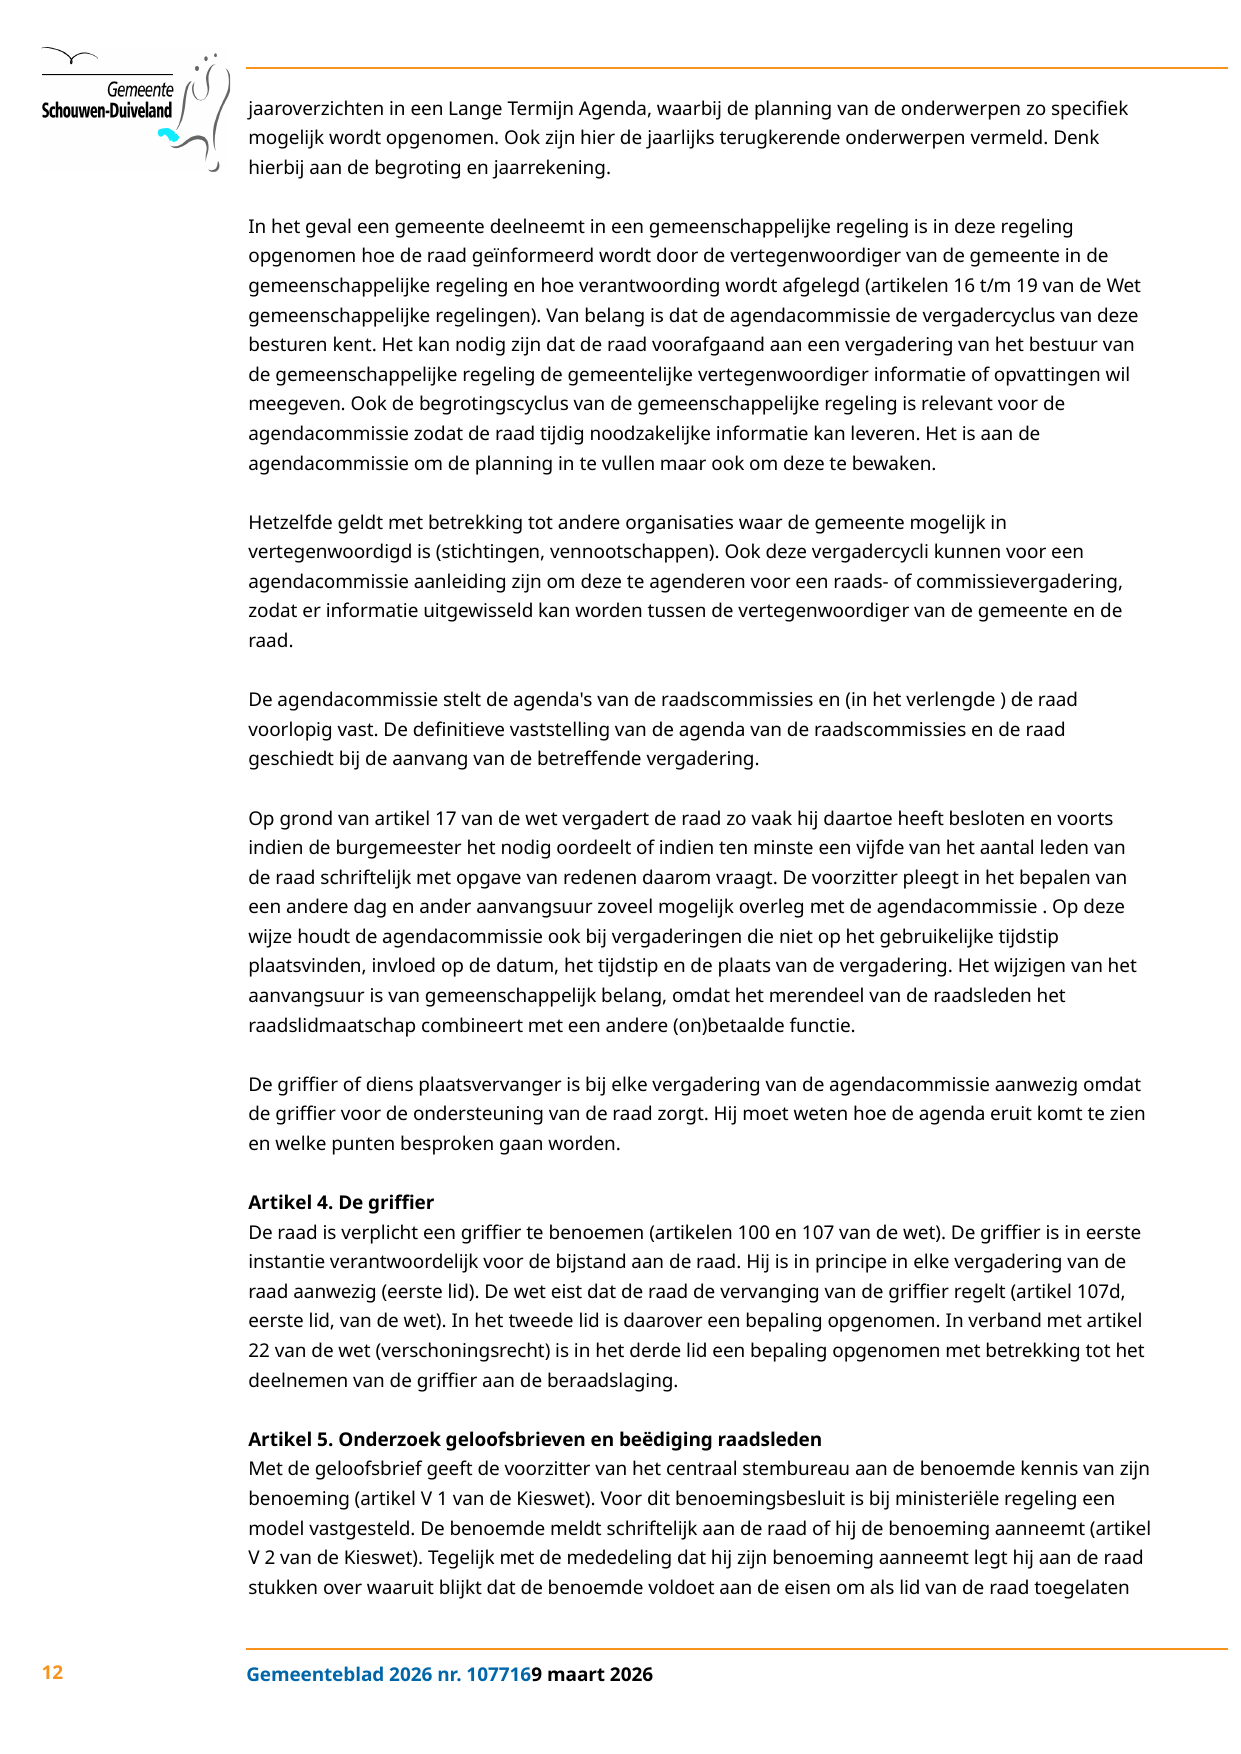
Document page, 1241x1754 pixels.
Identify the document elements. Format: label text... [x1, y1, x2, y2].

text Artikel 4. De griffier [248, 1189, 1152, 1215]
text jaaroverzichten in een Lange Termijn Agenda, waarbij de planning van de onderwerpen zo specifiek mogelijk wordt opgenomen. Ook zijn hier de jaarlijks terugkerende onderwerpen vermeld. Denk hierbij aan de begroting en jaarrekening. [248, 95, 1152, 180]
picture [41, 47, 231, 172]
text In het geval een gemeente deelneemt in een gemeenschappelijke regeling is in deze regeling opgenomen hoe de raad geïnformeerd wordt door de vertegenwoordiger van de gemeente in de gemeenschappelijke regeling en hoe verantwoording wordt afgelegd (artikelen 16 t/m 19 van de Wet gemeenschappelijke regelingen). Van belang is dat de agendacommissie de vergadercyclus van deze besturen kent. Het kan nodig zijn dat de raad voorafgaand aan een vergadering van het bestuur van de gemeenschappelijke regeling de gemeentelijke vertegenwoordiger informatie of opvattingen wil meegeven. Ook de begrotingscyclus van de gemeenschappelijke regeling is relevant voor de agendacommissie zodat de raad tijdig noodzakelijke informatie kan leveren. Het is aan de agendacommissie om de planning in te vullen maar ook om deze te bewaken. [248, 213, 1152, 476]
text Hetzelfde geldt met betrekking tot andere organisaties waar de gemeente mogelijk in vertegenwoordigd is (stichtingen, vennootschappen). Ook deze vergadercycli kunnen voor een agendacommissie aanleiding zijn om deze te agenderen voor een raads- of commissievergadering, zodat er informatie uitgewisseld kan worden tussen de vertegenwoordiger van de gemeente en de raad. [248, 509, 1152, 653]
text De griffier of diens plaatsvervanger is bij elke vergadering van de agendacommissie aanwezig omdat de griffier voor de ondersteuning van de raad zorgt. Hij moet weten hoe de agenda eruit komt te zien en welke punten besproken gaan worden. [248, 1071, 1152, 1156]
text Artikel 5. Onderzoek geloofsbrieven en beëdiging raadsleden [248, 1426, 1152, 1452]
text Op grond van artikel 17 van de wet vergadert de raad zo vaak hij daartoe heeft besloten en voorts indien de burgemeester het nodig oordeelt of indien ten minste een vijfde van het aantal leden van de raad schriftelijk met opgave van redenen daarom vraagt. De voorzitter pleegt in het bepalen van een andere dag en ander aanvangsuur zoveel mogelijk overleg met de agendacommissie . Op deze wijze houdt de agendacommissie ook bij vergaderingen die niet op het gebruikelijke tijdstip plaatsvinden, invloed op de datum, het tijdstip en de plaats van de vergadering. Het wijzigen van het aanvangsuur is van gemeenschappelijk belang, omdat het merendeel van de raadsleden het raadslidmaatschap combineert met een andere (on)betaalde functie. [248, 805, 1152, 1038]
text De agendacommissie stelt de agenda's van de raadscommissies en (in het verlengde ) de raad voorlopig vast. De definitieve vaststelling van de agenda van de raadscommissies en de raad geschiedt bij de aanvang van de betreffende vergadering. [248, 686, 1152, 771]
text Met de geloofsbrief geeft de voorzitter van het centraal stembureau aan de benoemde kennis van zijn benoeming (artikel V 1 van de Kieswet). Voor dit benoemingsbesluit is bij ministeriële regeling een model vastgesteld. De benoemde meldt schriftelijk aan de raad of hij de benoeming aanneemt (artikel V 2 van de Kieswet). Tegelijk met de mededeling dat hij zijn benoeming aanneemt legt hij aan de raad stukken over waaruit blijkt dat de benoemde voldoet aan de eisen om als lid van de raad toegelaten [248, 1456, 1152, 1600]
text De raad is verplicht een griffier te benoemen (artikelen 100 en 107 van de wet). De griffier is in eerste instantie verantwoordelijk voor de bijstand aan de raad. Hij is in principe in elke vergadering van de raad aanwezig (eerste lid). De wet eist dat de raad de vervanging van de griffier regelt (artikel 107d, eerste lid, van de wet). In het tweede lid is daarover een bepaling opgenomen. In verband met artikel 22 van de wet (verschoningsrecht) is in het derde lid een bepaling opgenomen met betrekking tot het deelnemen van de griffier aan de beraadslaging. [248, 1219, 1152, 1393]
